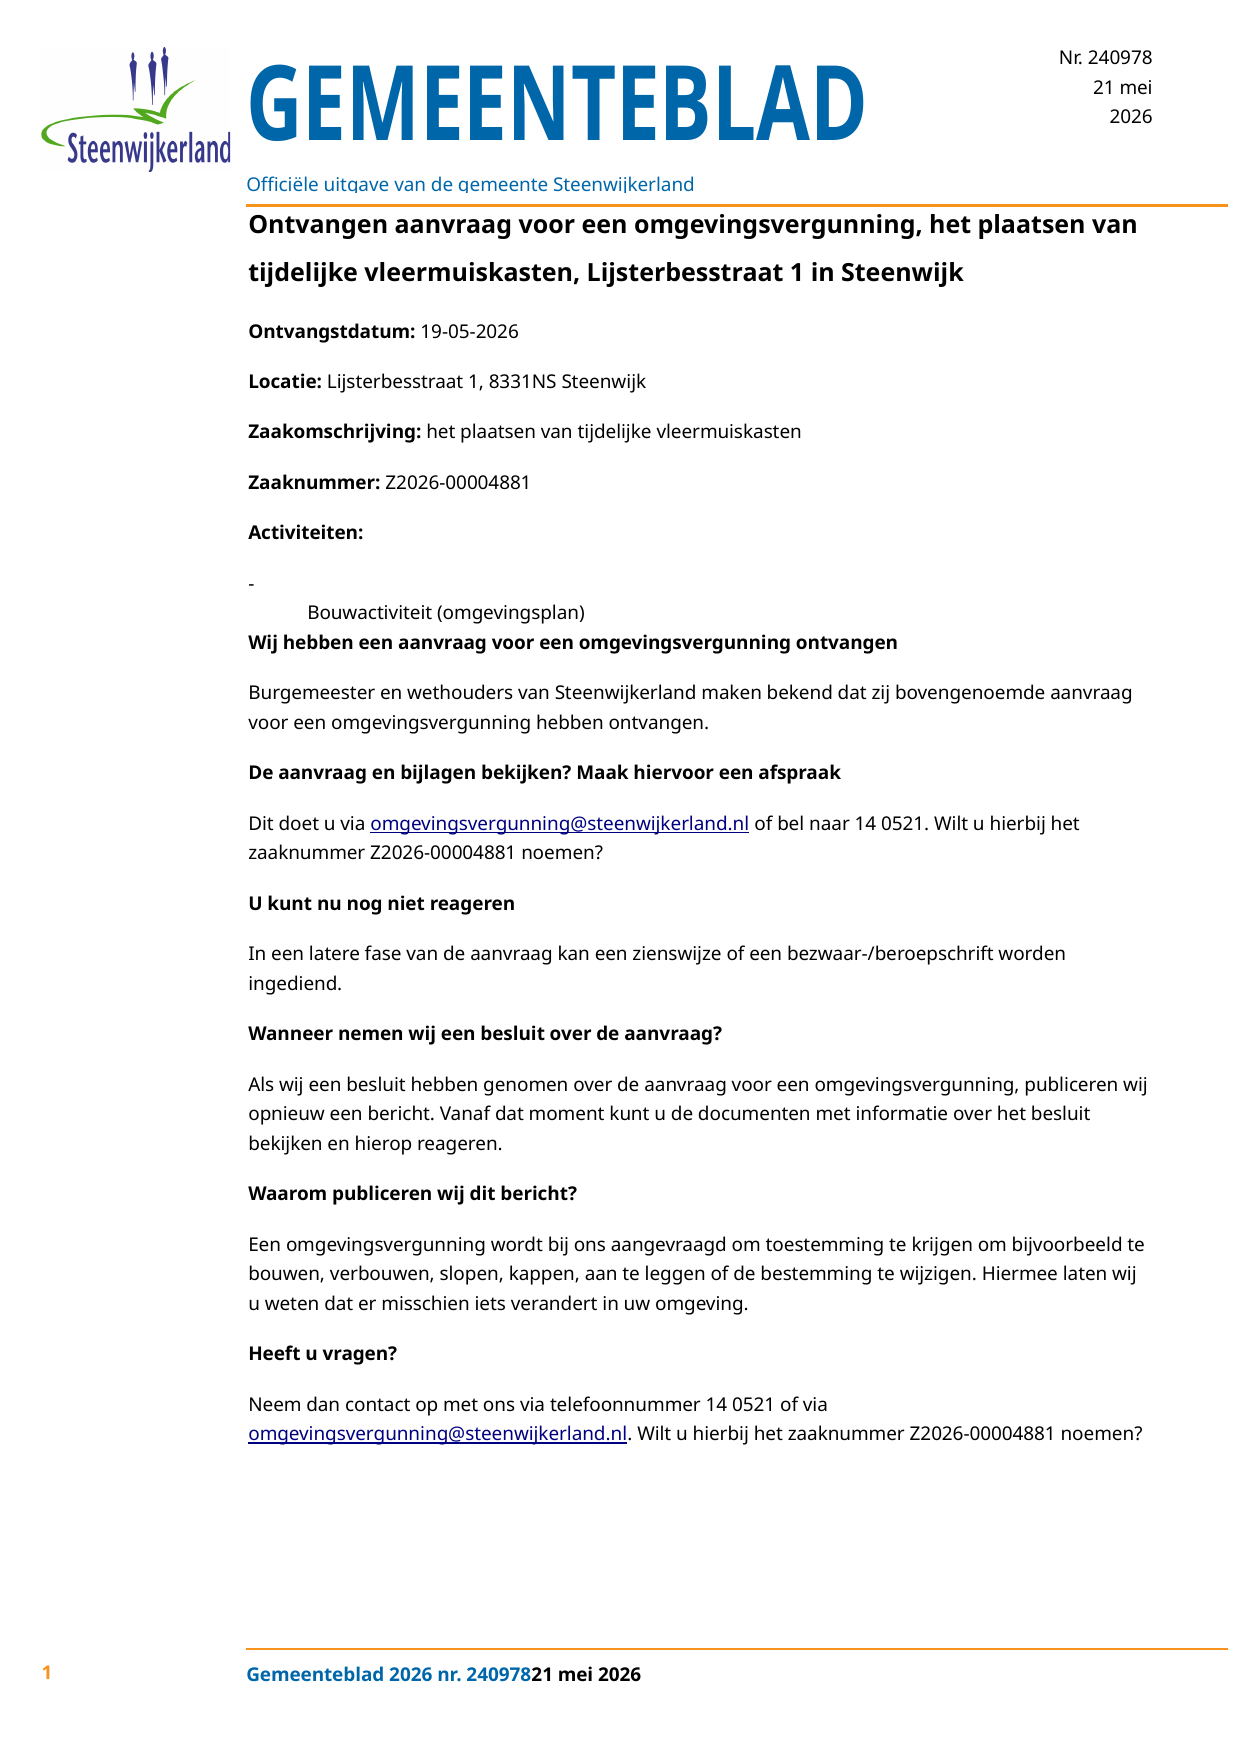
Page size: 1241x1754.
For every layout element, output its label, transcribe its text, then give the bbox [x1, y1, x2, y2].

text Ontvangstdatum: 19-05-2026 [248, 318, 1152, 344]
picture [41, 47, 231, 172]
text Burgemeester en wethouders van Steenwijkerland maken bekend dat zij bovengenoemde aanvraag voor een omgevingsvergunning hebben ontvangen. [248, 679, 1152, 735]
text Dit doet u via omgevingsvergunning@steenwijkerland.nl of bel naar 14 0521. Wilt u hierbij het zaaknummer Z2026-00004881 noemen? [248, 810, 1152, 865]
text Zaaknummer: Z2026-00004881 [248, 469, 1152, 495]
text Als wij een besluit hebben genomen over de aanvraag voor een omgevingsvergunning, publiceren wij opnieuw een bericht. Vanaf dat moment kunt u de documenten met informatie over het besluit bekijken en hierop reageren. [248, 1071, 1152, 1156]
text Neem dan contact op met ons via telefoonnummer 14 0521 of via omgevingsvergunning@steenwijkerland.nl. Wilt u hierbij het zaaknummer Z2026-00004881 noemen? [248, 1391, 1152, 1446]
text U kunt nu nog niet reageren [248, 890, 1152, 916]
text Locatie: Lijsterbesstraat 1, 8331NS Steenwijk [248, 368, 1152, 394]
list Bouwactiviteit (omgevingsplan) [248, 599, 1152, 625]
text De aanvraag en bijlagen bekijken? Maak hiervoor een afspraak [248, 759, 1152, 785]
text Waarom publiceren wij dit bericht? [248, 1180, 1152, 1206]
text Ontvangen aanvraag voor een omgevingsvergunning, het plaatsen van tijdelijke vleermuiskasten, Lijsterbesstraat 1 in Steenwijk [248, 207, 1152, 288]
text Een omgevingsvergunning wordt bij ons aangevraagd om toestemming te krijgen om bijvoorbeeld te bouwen, verbouwen, slopen, kappen, aan te leggen of de bestemming te wijzigen. Hiermee laten wij u weten dat er misschien iets verandert in uw omgeving. [248, 1231, 1152, 1316]
text Zaakomschrijving: het plaatsen van tijdelijke vleermuiskasten [248, 419, 1152, 444]
text Wanneer nemen wij een besluit over de aanvraag? [248, 1020, 1152, 1046]
text Activiteiten: [248, 519, 1152, 545]
text Heeft u vragen? [248, 1340, 1152, 1366]
text Wij hebben een aanvraag voor een omgevingsvergunning ontvangen [248, 629, 1152, 655]
text In een latere fase van de aanvraag kan een zienswijze of een bezwaar-/beroepschrift worden ingediend. [248, 940, 1152, 996]
